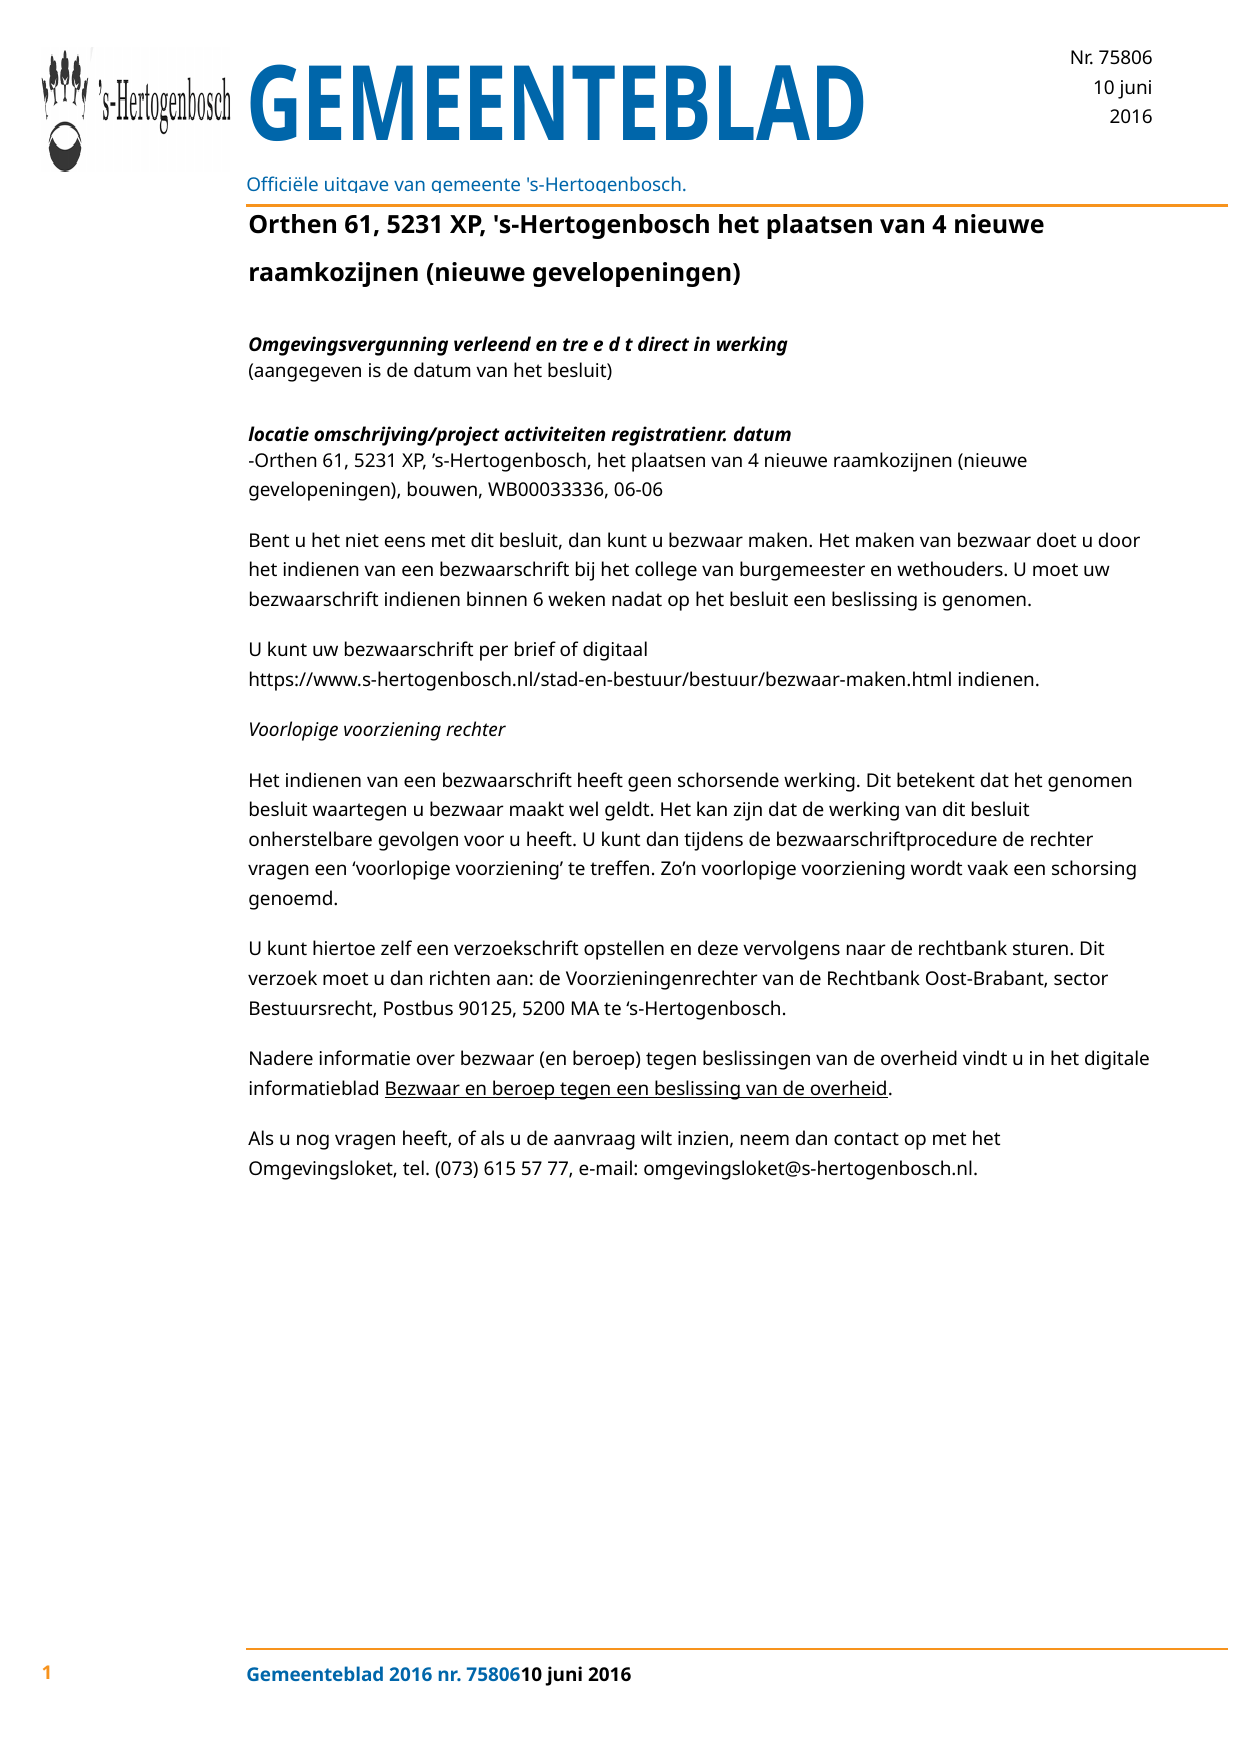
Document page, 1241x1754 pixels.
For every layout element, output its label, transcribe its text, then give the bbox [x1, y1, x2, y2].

text Het indienen van een bezwaarschrift heeft geen schorsende werking. Dit betekent dat het genomen besluit waartegen u bezwaar maakt wel geldt. Het kan zijn dat de werking van dit besluit onherstelbare gevolgen voor u heeft. U kunt dan tijdens de bezwaarschriftprocedure de rechter vragen een ‘voorlopige voorziening’ te treffen. Zo’n voorlopige voorziening wordt vaak een schorsing genoemd. [248, 767, 1152, 911]
text Voorlopige voorziening rechter [248, 716, 1152, 742]
text Nadere informatie over bezwaar (en beroep) tegen beslissingen van de overheid vindt u in het digitale informatieblad Bezwaar en beroep tegen een beslissing van de overheid. [248, 1045, 1152, 1101]
picture [41, 47, 231, 172]
text U kunt uw bezwaarschrift per brief of digitaal https://www.s-hertogenbosch.nl/stad-en-bestuur/bestuur/bezwaar-maken.html indienen. [248, 636, 1152, 692]
text Omgevingsvergunning verleend en tre e d t direct in werking [248, 331, 1152, 357]
text locatie omschrijving/project activiteiten registratienr. datum [248, 421, 1152, 447]
text U kunt hiertoe zelf een verzoekschrift opstellen en deze vervolgens naar de rechtbank sturen. Dit verzoek moet u dan richten aan: de Voorzieningenrechter van de Rechtbank Oost-Brabant, sector Bestuursrecht, Postbus 90125, 5200 MA te ‘s-Hertogenbosch. [248, 936, 1152, 1021]
text -Orthen 61, 5231 XP, ’s-Hertogenbosch, het plaatsen van 4 nieuwe raamkozijnen (nieuwe gevelopeningen), bouwen, WB00033336, 06-06 [248, 447, 1152, 502]
text Orthen 61, 5231 XP, 's-Hertogenbosch het plaatsen van 4 nieuwe raamkozijnen (nieuwe gevelopeningen) [248, 207, 1152, 288]
text (aangegeven is de datum van het besluit) [248, 357, 1152, 383]
text Als u nog vragen heeft, of als u de aanvraag wilt inzien, neem dan contact op met het Omgevingsloket, tel. (073) 615 57 77, e-mail: omgevingsloket@s-hertogenbosch.nl. [248, 1125, 1152, 1181]
text Bent u het niet eens met dit besluit, dan kunt u bezwaar maken. Het maken van bezwaar doet u door het indienen van een bezwaarschrift bij het college van burgemeester en wethouders. U moet uw bezwaarschrift indienen binnen 6 weken nadat op het besluit een beslissing is genomen. [248, 527, 1152, 612]
